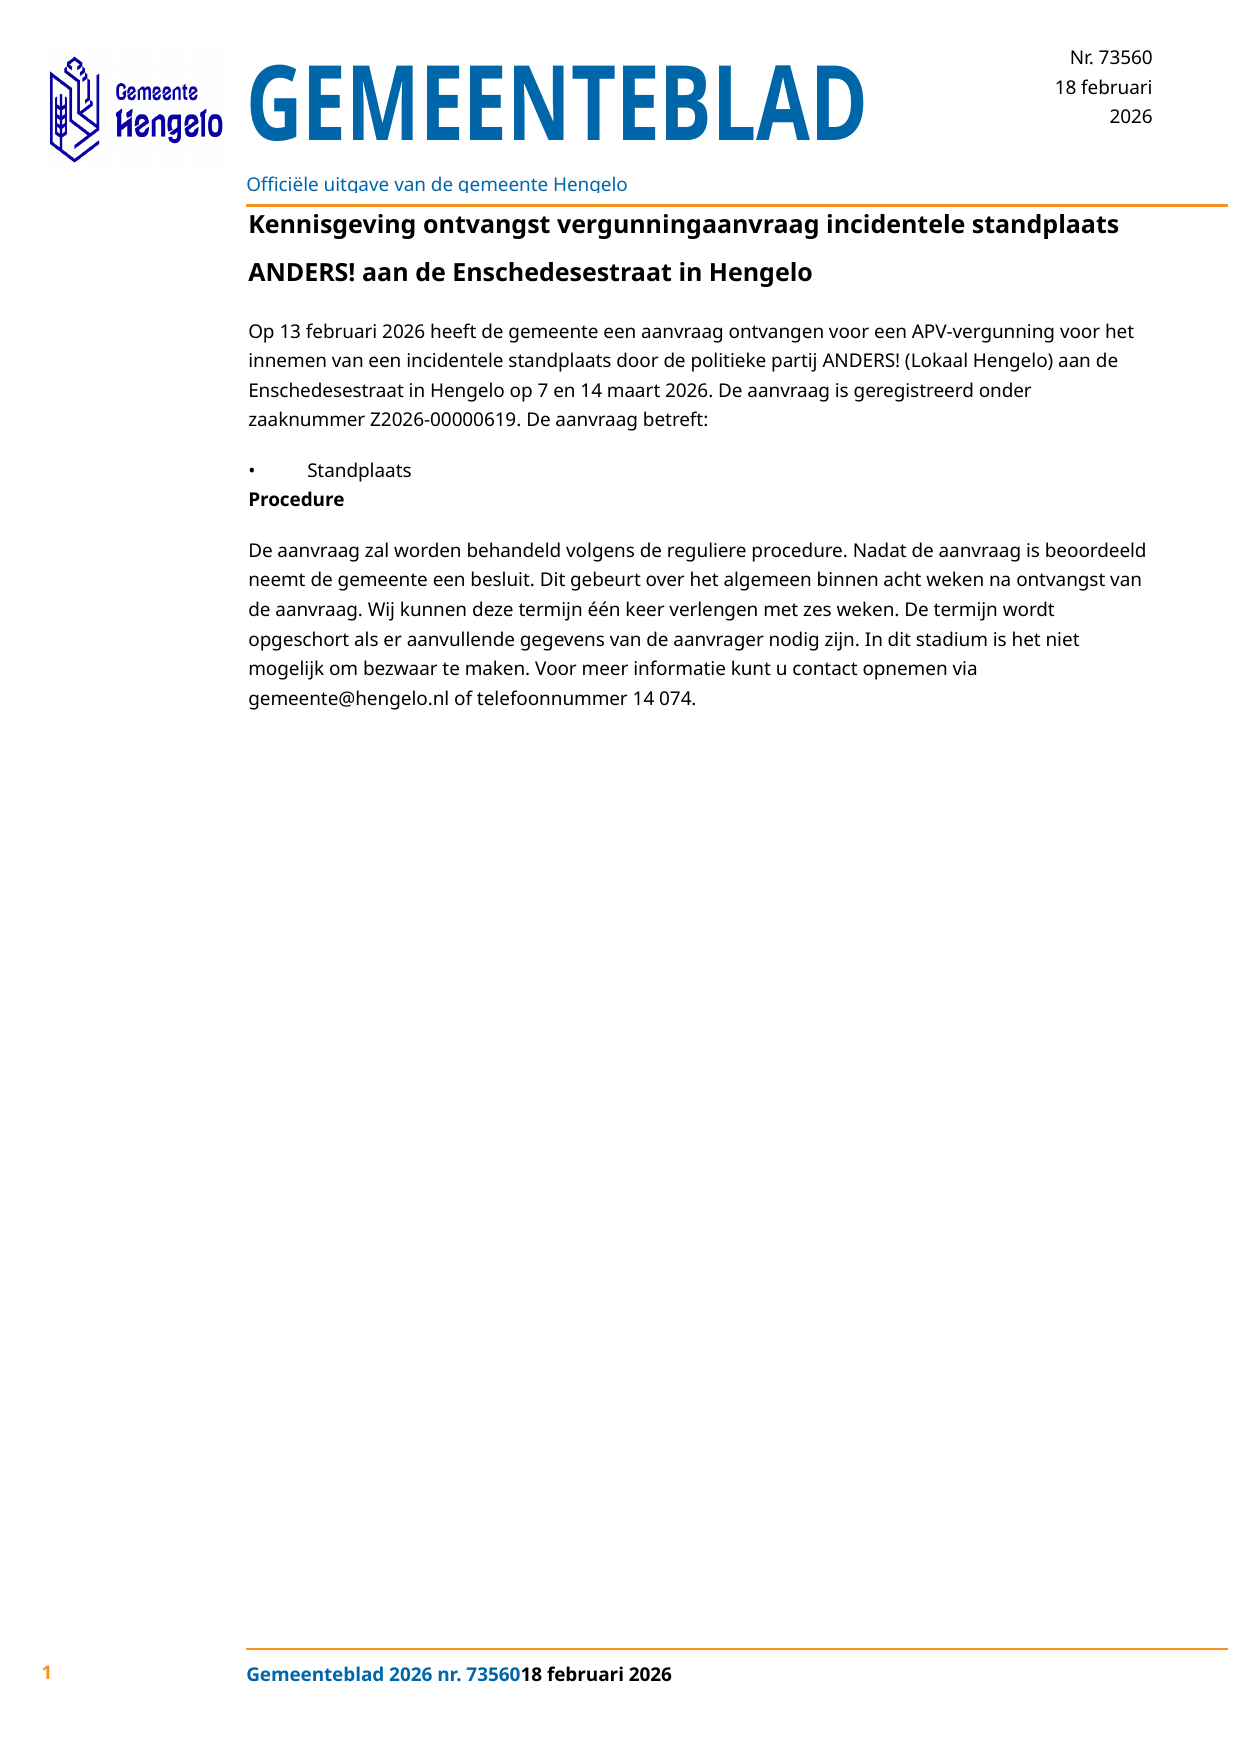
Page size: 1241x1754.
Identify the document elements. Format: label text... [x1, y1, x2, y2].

list Standplaats [248, 457, 1152, 483]
text Kennisgeving ontvangst vergunningaanvraag incidentele standplaats ANDERS! aan de Enschedesestraat in Hengelo [248, 207, 1152, 288]
text De aanvraag zal worden behandeld volgens de reguliere procedure. Nadat de aanvraag is beoordeeld neemt de gemeente een besluit. Dit gebeurt over het algemeen binnen acht weken na ontvangst van de aanvraag. Wij kunnen deze termijn één keer verlengen met zes weken. De termijn wordt opgeschort als er aanvullende gegevens van de aanvrager nodig zijn. In dit stadium is het niet mogelijk om bezwaar te maken. Voor meer informatie kunt u contact opnemen via gemeente@hengelo.nl of telefoonnummer 14 074. [248, 537, 1152, 711]
text Op 13 februari 2026 heeft de gemeente een aanvraag ontvangen voor een APV-vergunning voor het innemen van een incidentele standplaats door de politieke partij ANDERS! (Lokaal Hengelo) aan de Enschedesestraat in Hengelo op 7 en 14 maart 2026. De aanvraag is geregistreerd onder zaaknummer Z2026-00000619. De aanvraag betreft: [248, 318, 1152, 432]
picture [41, 47, 231, 172]
text Procedure [248, 487, 1152, 512]
